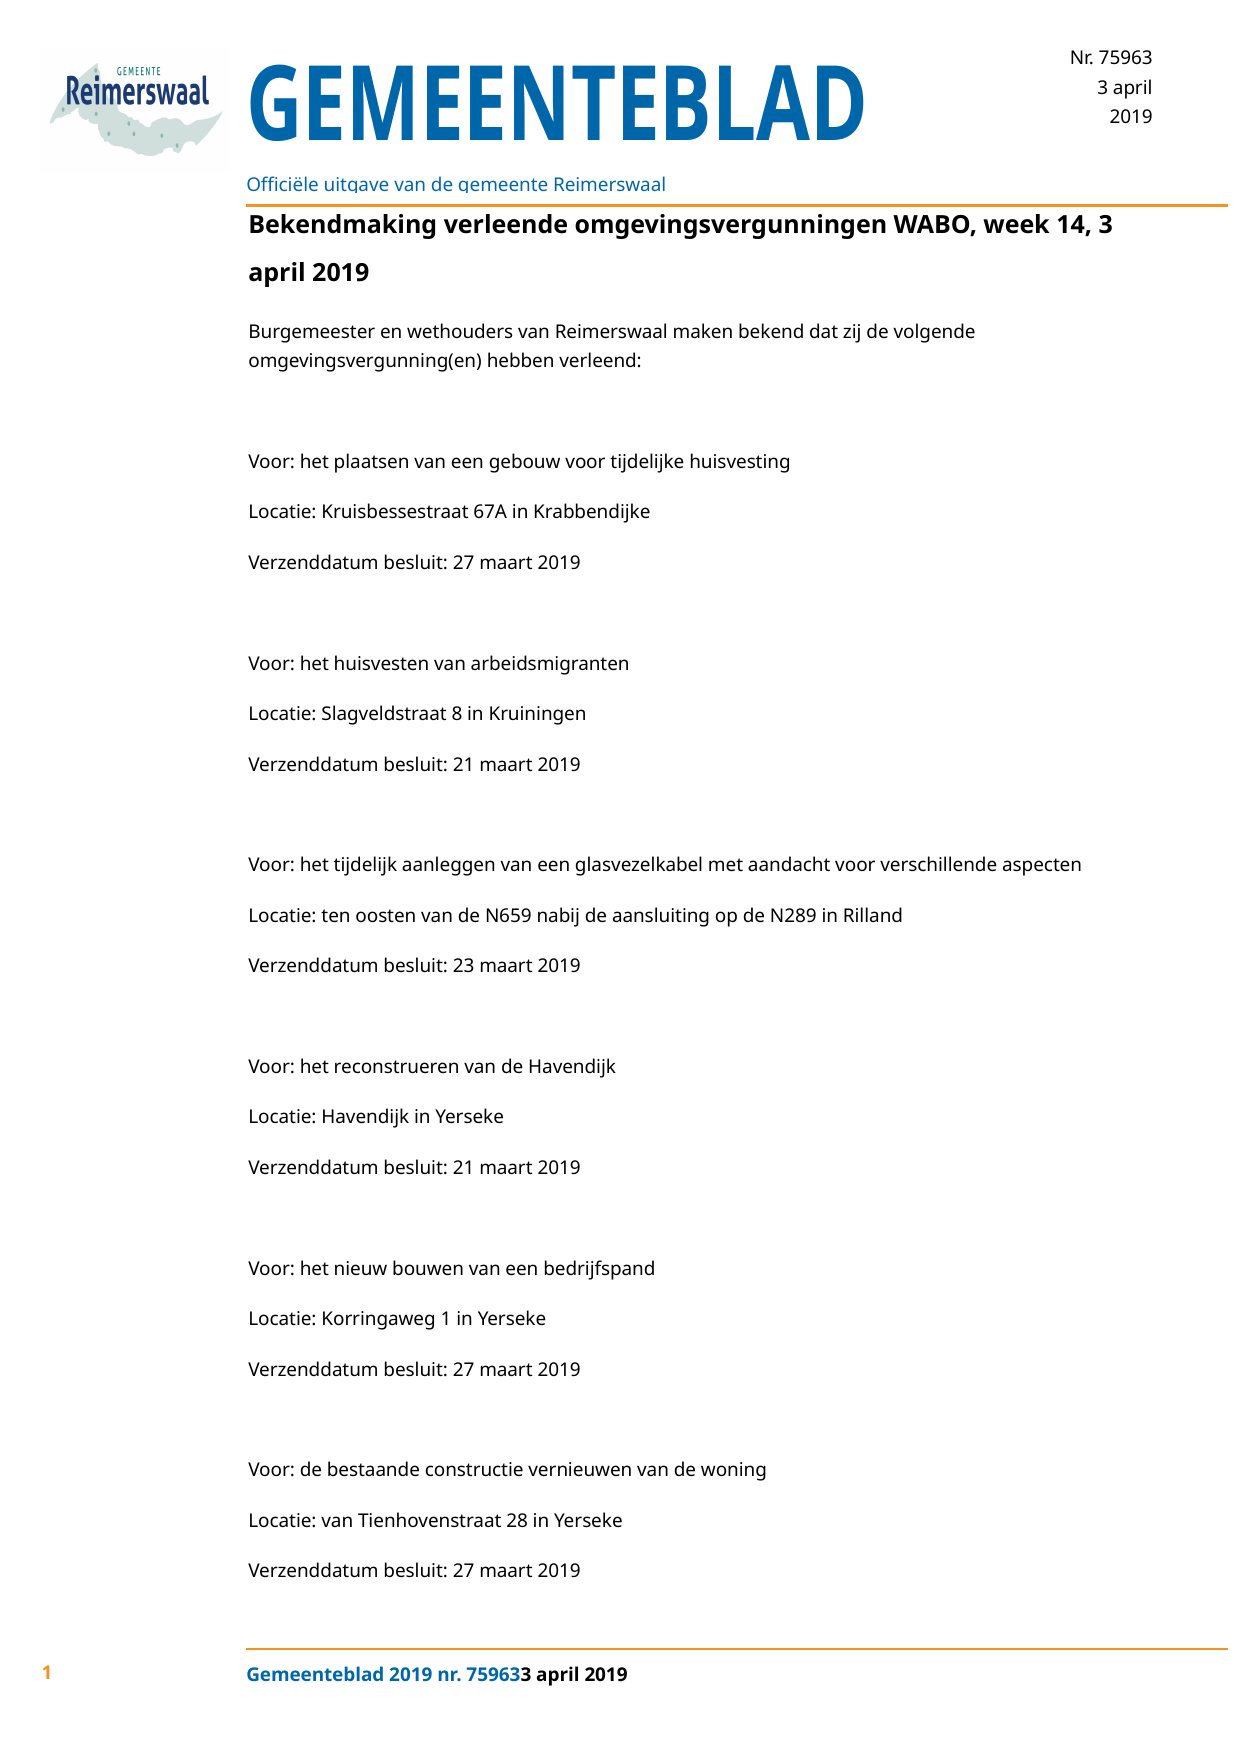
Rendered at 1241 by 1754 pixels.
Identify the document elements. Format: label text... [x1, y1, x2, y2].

text Voor: het reconstrueren van de Havendijk [248, 1053, 1152, 1079]
picture [41, 47, 231, 172]
text Verzenddatum besluit: 21 maart 2019 [248, 1154, 1152, 1180]
text Verzenddatum besluit: 27 maart 2019 [248, 1557, 1152, 1583]
text Locatie: Slagveldstraat 8 in Kruiningen [248, 700, 1152, 726]
text Voor: het huisvesten van arbeidsmigranten [248, 650, 1152, 676]
text Burgemeester en wethouders van Reimerswaal maken bekend dat zij de volgende omgevingsvergunning(en) hebben verleend: [248, 318, 1152, 373]
text Voor: het plaatsen van een gebouw voor tijdelijke huisvesting [248, 448, 1152, 474]
text Voor: het tijdelijk aanleggen van een glasvezelkabel met aandacht voor verschillende aspecten [248, 852, 1152, 877]
text Verzenddatum besluit: 27 maart 2019 [248, 1356, 1152, 1382]
text Locatie: Kruisbessestraat 67A in Krabbendijke [248, 499, 1152, 524]
text Locatie: ten oosten van de N659 nabij de aansluiting op de N289 in Rilland [248, 902, 1152, 928]
text Voor: de bestaande constructie vernieuwen van de woning [248, 1457, 1152, 1482]
text Voor: het nieuw bouwen van een bedrijfspand [248, 1255, 1152, 1281]
text Bekendmaking verleende omgevingsvergunningen WABO, week 14, 3 april 2019 [248, 207, 1152, 288]
text Verzenddatum besluit: 27 maart 2019 [248, 549, 1152, 575]
text Locatie: van Tienhovenstraat 28 in Yerseke [248, 1507, 1152, 1533]
text Locatie: Korringaweg 1 in Yerseke [248, 1305, 1152, 1331]
text Verzenddatum besluit: 21 maart 2019 [248, 751, 1152, 777]
text Verzenddatum besluit: 23 maart 2019 [248, 952, 1152, 978]
text Locatie: Havendijk in Yerseke [248, 1104, 1152, 1129]
